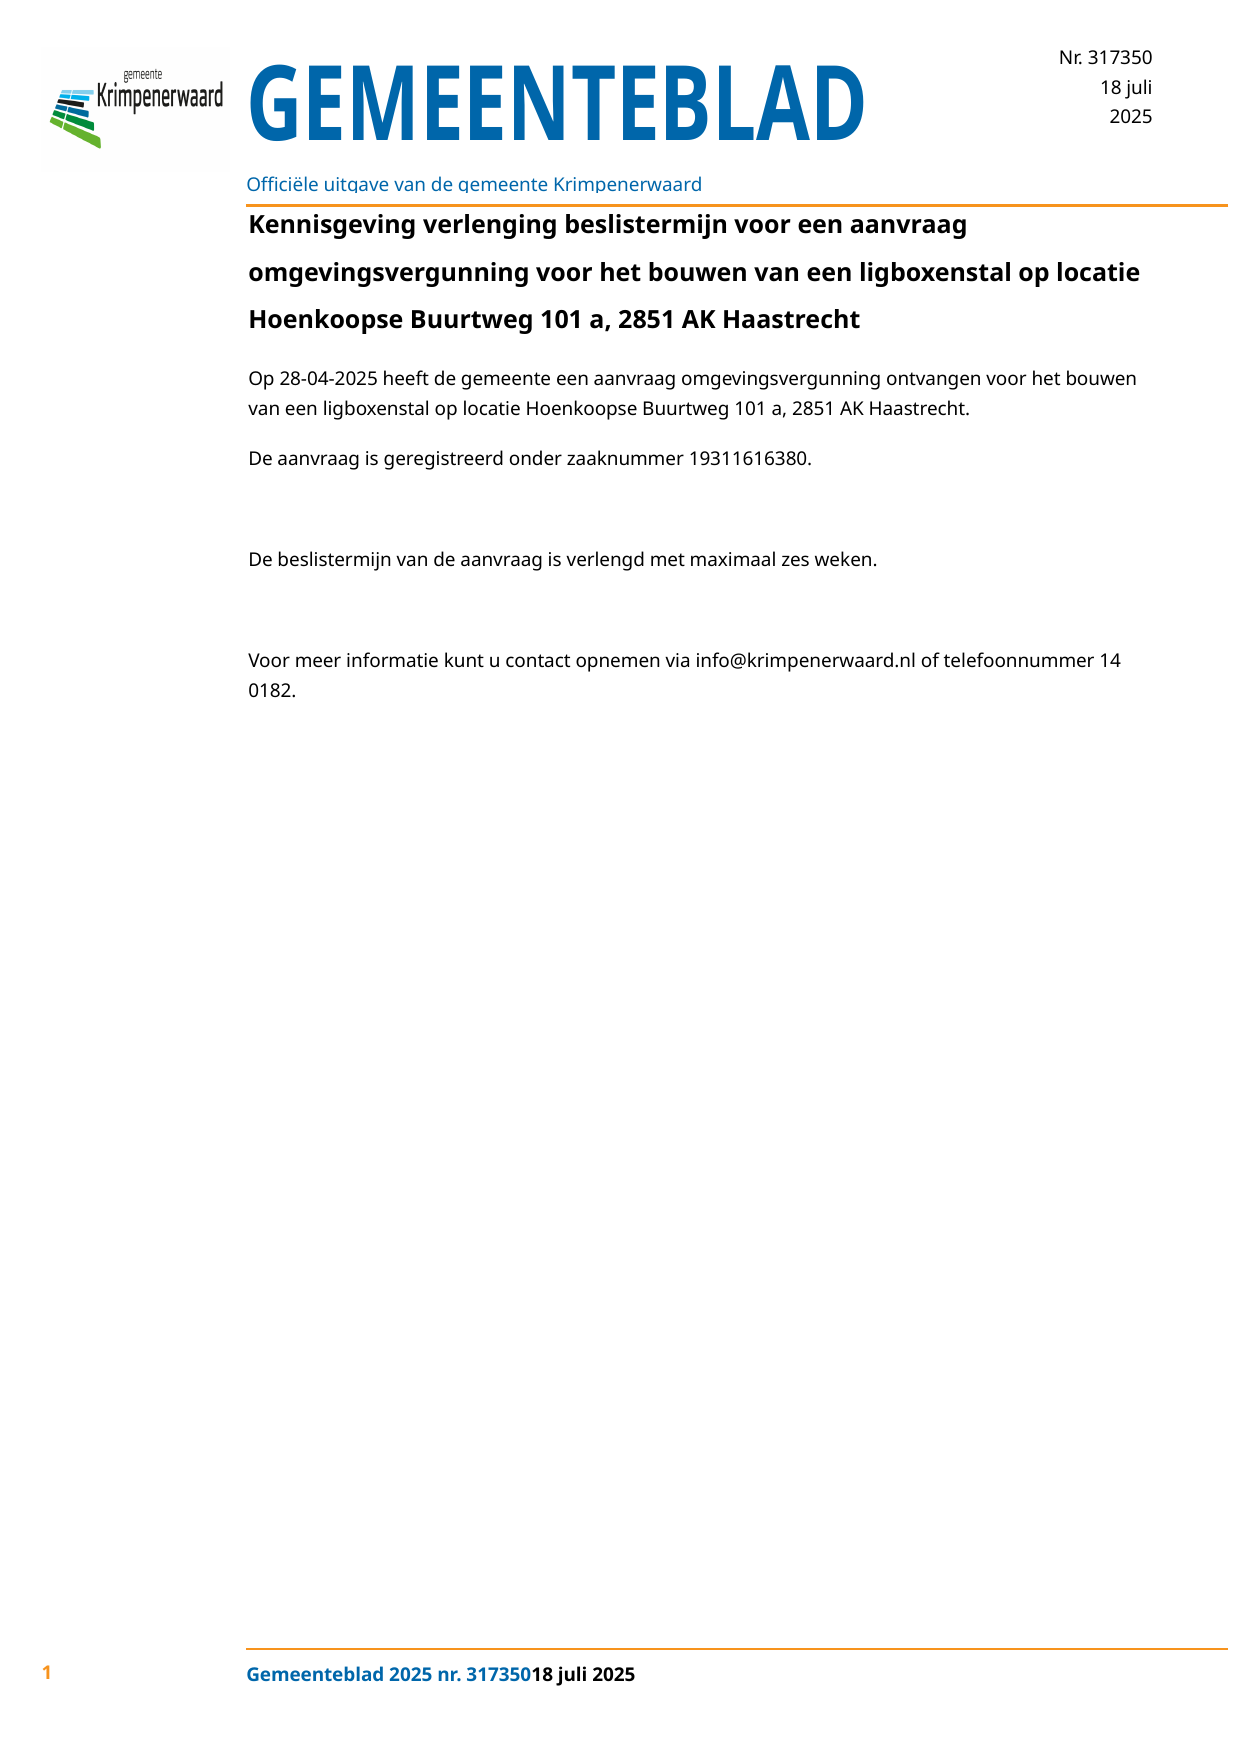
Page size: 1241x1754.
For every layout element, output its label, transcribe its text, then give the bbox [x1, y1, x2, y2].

text Op 28-04-2025 heeft de gemeente een aanvraag omgevingsvergunning ontvangen voor het bouwen van een ligboxenstal op locatie Hoenkoopse Buurtweg 101 a, 2851 AK Haastrecht. [248, 366, 1152, 421]
picture [41, 47, 231, 172]
text De beslistermijn van de aanvraag is verlengd met maximaal zes weken. [248, 546, 1152, 572]
text De aanvraag is geregistreerd onder zaaknummer 19311616380. [248, 446, 1152, 471]
text Voor meer informatie kunt u contact opnemen via info@krimpenerwaard.nl of telefoonnummer 14 0182. [248, 647, 1152, 702]
text Kennisgeving verlenging beslistermijn voor een aanvraag omgevingsvergunning voor het bouwen van een ligboxenstal op locatie Hoenkoopse Buurtweg 101 a, 2851 AK Haastrecht [248, 207, 1152, 336]
